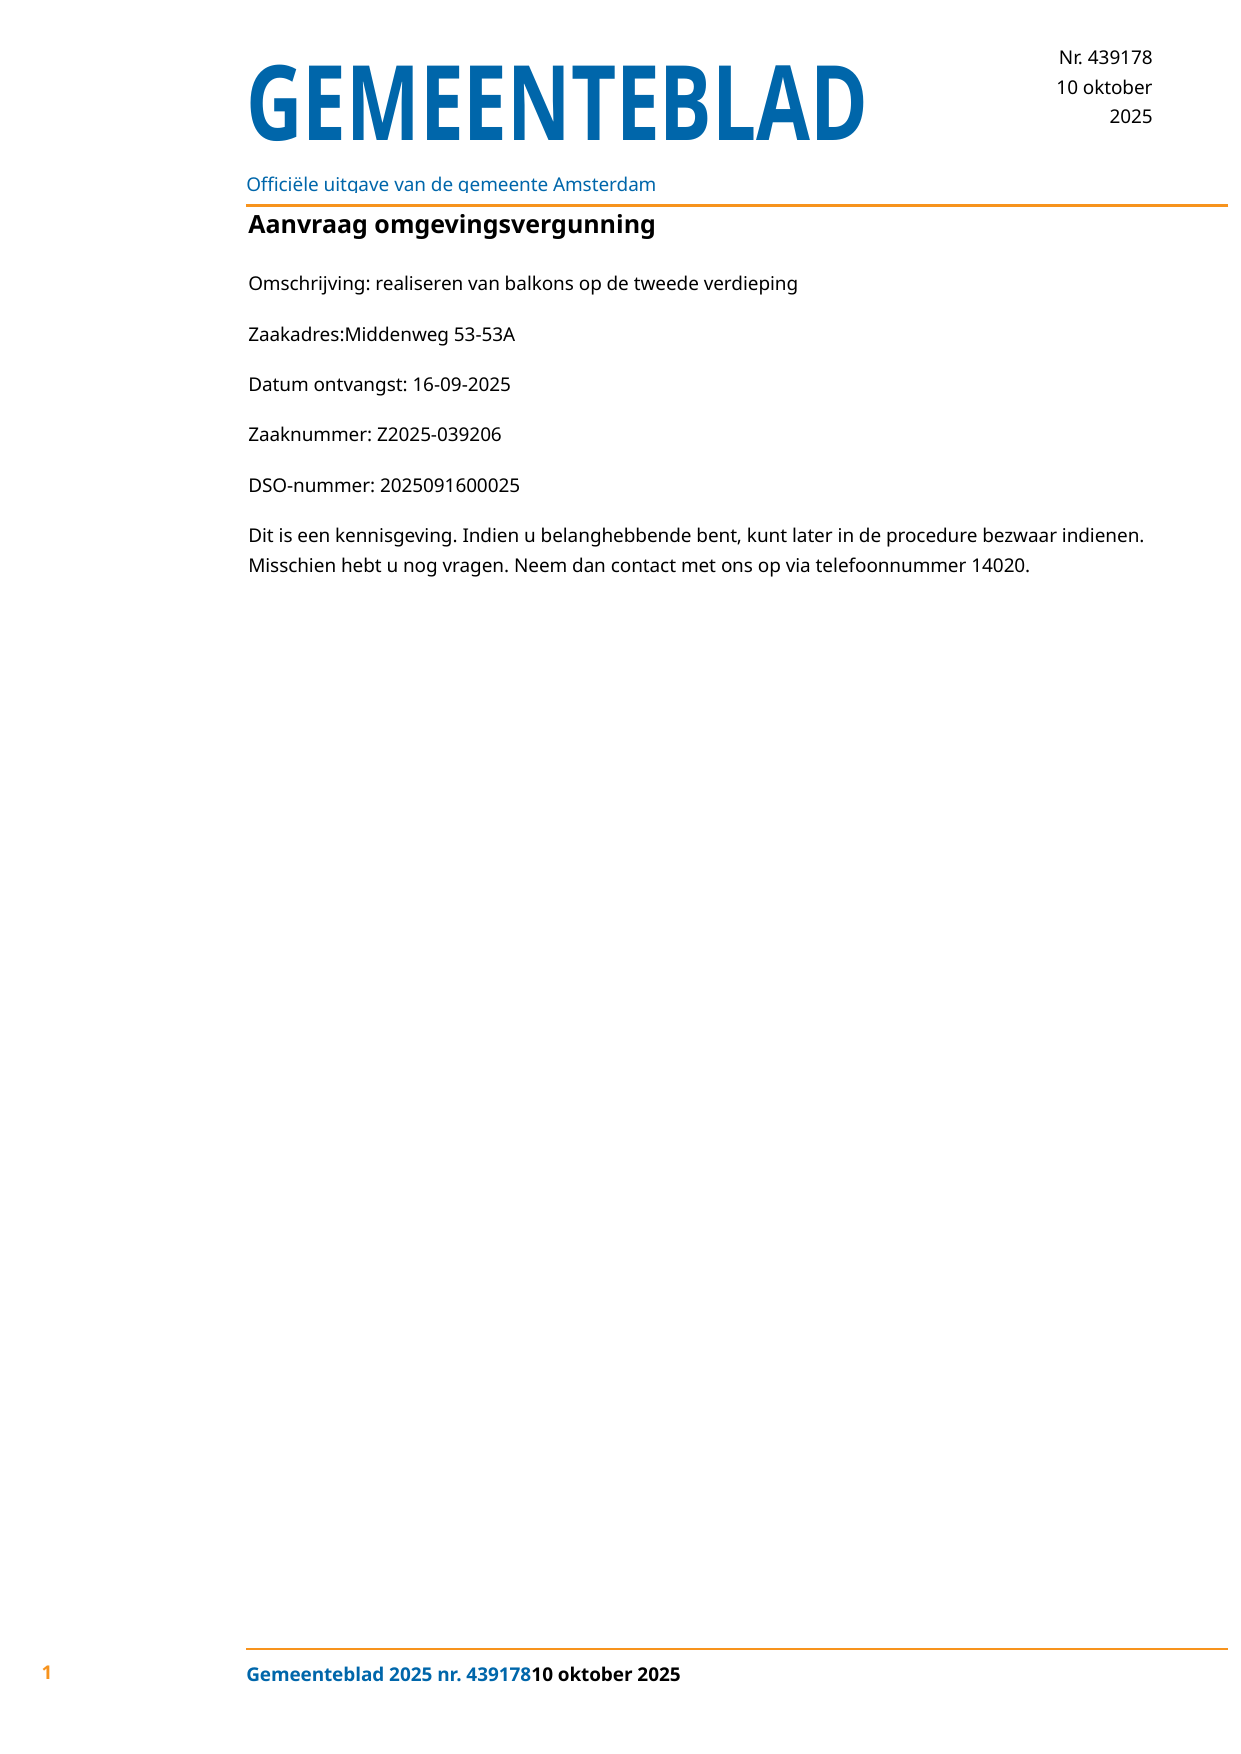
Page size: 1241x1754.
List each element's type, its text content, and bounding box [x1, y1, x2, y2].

picture [41, 47, 231, 172]
text Omschrijving: realiseren van balkons op de tweede verdieping [248, 270, 1152, 296]
text Dit is een kennisgeving. Indien u belanghebbende bent, kunt later in de procedure bezwaar indienen. Misschien hebt u nog vragen. Neem dan contact met ons op via telefoonnummer 14020. [248, 522, 1152, 578]
text Datum ontvangst: 16-09-2025 [248, 371, 1152, 397]
text Aanvraag omgevingsvergunning [248, 207, 1152, 241]
text Zaakadres:Middenweg 53-53A [248, 321, 1152, 346]
text Zaaknummer: Z2025-039206 [248, 422, 1152, 447]
text DSO-nummer: 2025091600025 [248, 472, 1152, 498]
